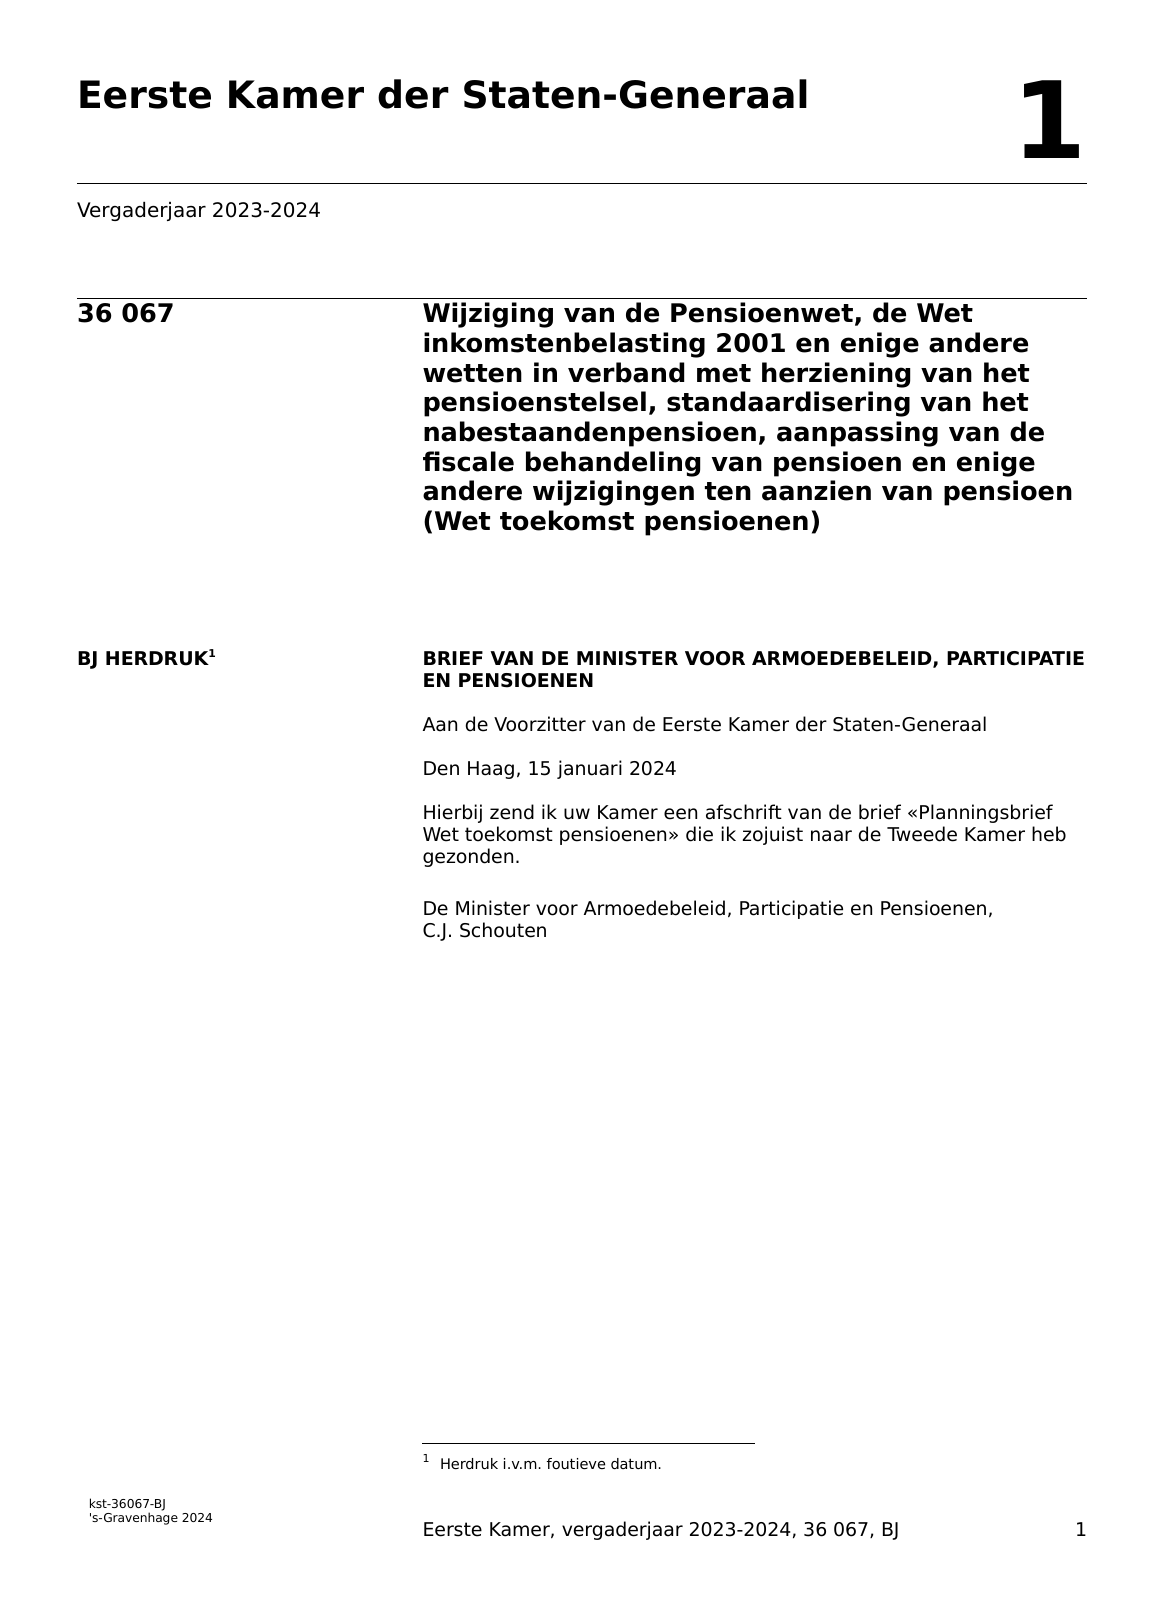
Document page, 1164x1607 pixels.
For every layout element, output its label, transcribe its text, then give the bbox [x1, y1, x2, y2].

subtitle 36 067 Wijziging van de Pensioenwet, de Wet inkomstenbelasting 2001 en enige andere wetten in verband met herziening van het pensioenstelsel, standaardisering van het nabestaandenpensioen, aanpassing van de fiscale behandeling van pensioen en enige andere wijzigingen ten aanzien van pensioen (Wet toekomst pensioenen) [77, 299, 1087, 536]
table_cell Vergaderjaar 2023-2024 [77, 184, 1087, 298]
text Hierbij zend ik uw Kamer een afschrift van de brief «Planningsbrief Wet toekomst pensioenen» die ik zojuist naar de Tweede Kamer heb gezonden. [422, 802, 1087, 868]
table_header Eerste Kamer der Staten-Generaal [77, 59, 886, 183]
text Aan de Voorzitter van de Eerste Kamer der Staten-Generaal [422, 714, 1087, 736]
text Den Haag, 15 januari 2024 [422, 758, 1087, 780]
text De Minister voor Armoedebeleid, Participatie en Pensioenen, C.J. Schouten [422, 898, 1087, 942]
text 's-Gravenhage 2024 [88, 1511, 323, 1525]
subtitle BJ HERDRUK BRIEF VAN DE MINISTER VOOR ARMOEDEBELEID, PARTICIPATIE EN PENSIOENEN [77, 647, 1087, 691]
table_header 1 [886, 59, 1087, 183]
text Herdruk i.v.m. foutieve datum. [422, 1452, 1087, 1474]
text kst-36067-BJ [88, 1497, 323, 1511]
